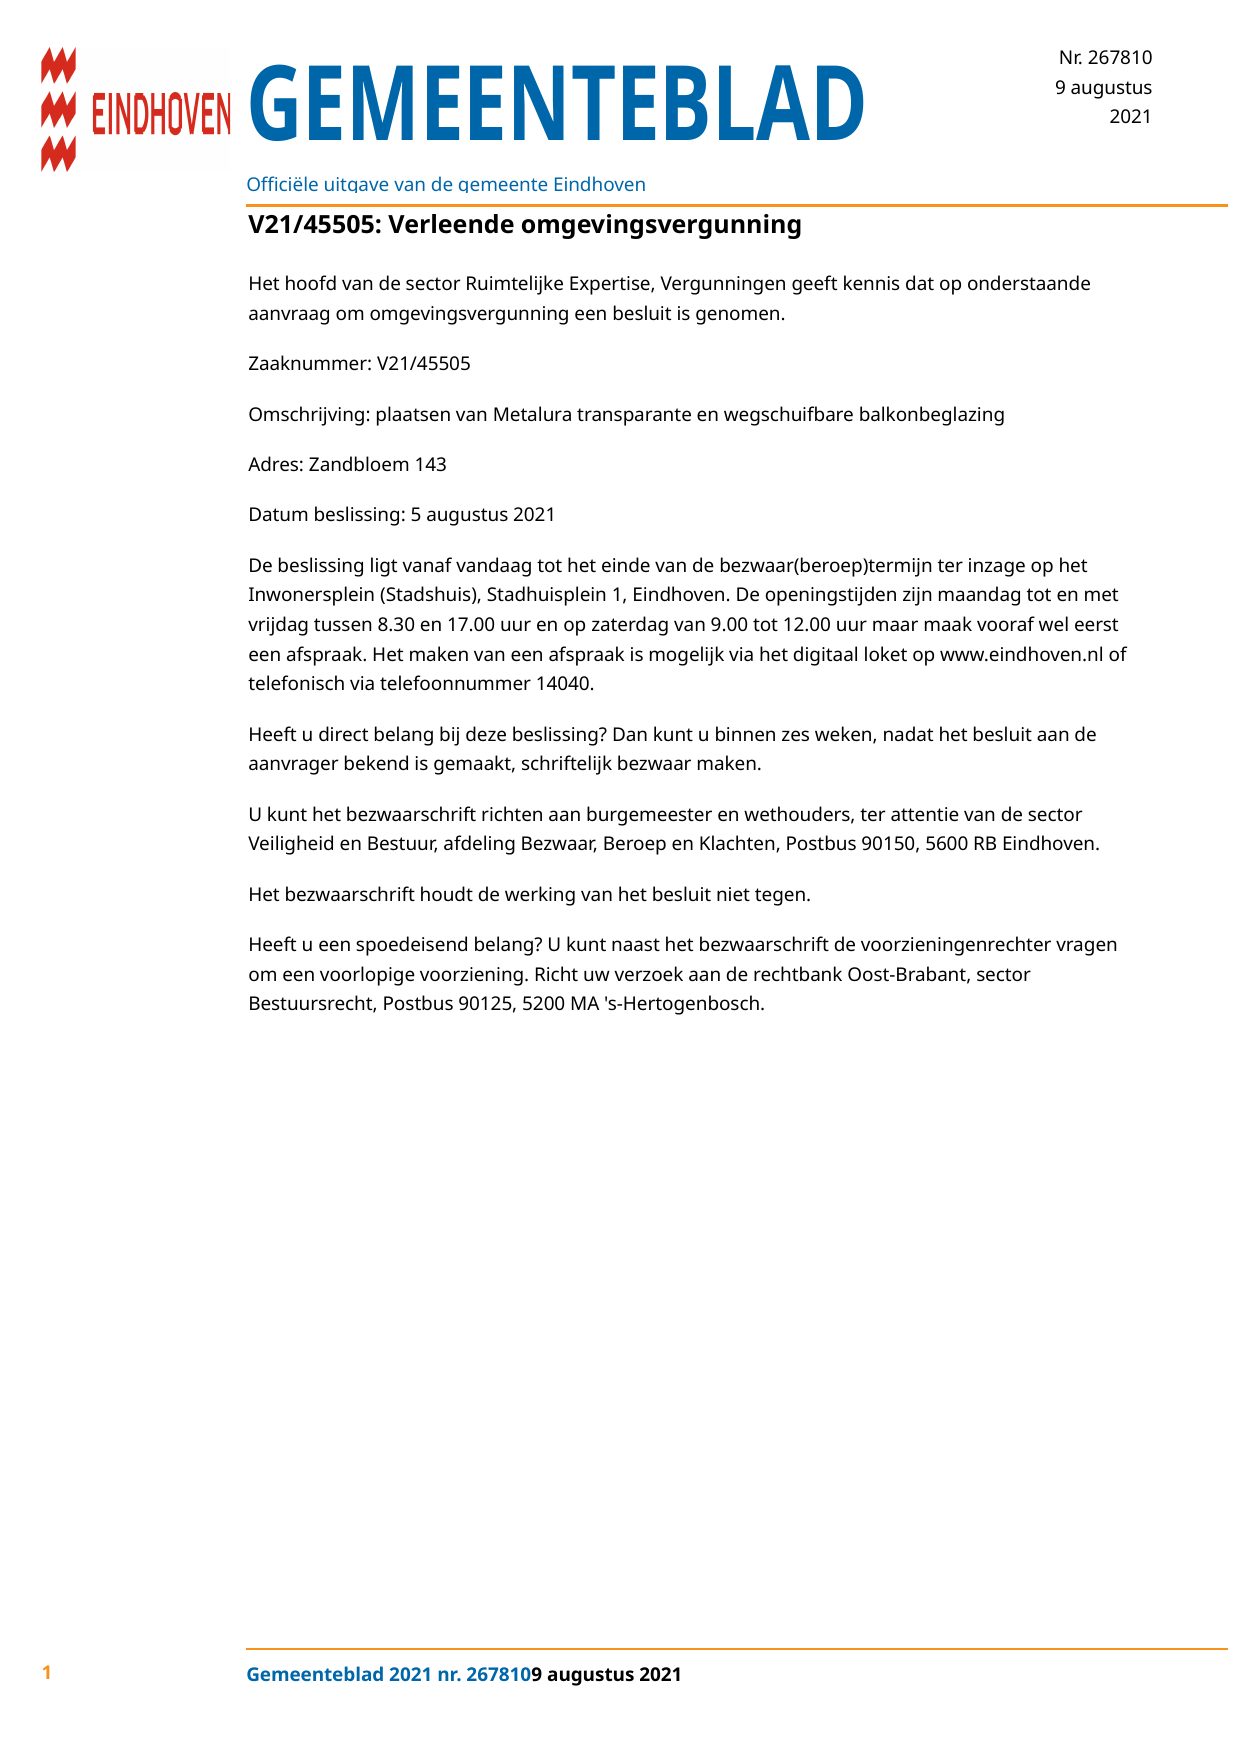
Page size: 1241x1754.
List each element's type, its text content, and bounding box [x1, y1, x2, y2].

text Datum beslissing: 5 augustus 2021 [248, 502, 1152, 527]
text De beslissing ligt vanaf vandaag tot het einde van de bezwaar(beroep)termijn ter inzage op het Inwonersplein (Stadshuis), Stadhuisplein 1, Eindhoven. De openingstijden zijn maandag tot en met vrijdag tussen 8.30 en 17.00 uur en op zaterdag van 9.00 tot 12.00 uur maar maak vooraf wel eerst een afspraak. Het maken van een afspraak is mogelijk via het digitaal loket op www.eindhoven.nl of telefonisch via telefoonnummer 14040. [248, 552, 1152, 696]
text V21/45505: Verleende omgevingsvergunning [248, 207, 1152, 241]
text Het hoofd van de sector Ruimtelijke Expertise, Vergunningen geeft kennis dat op onderstaande aanvraag om omgevingsvergunning een besluit is genomen. [248, 270, 1152, 326]
text Het bezwaarschrift houdt de werking van het besluit niet tegen. [248, 881, 1152, 906]
text Heeft u direct belang bij deze beslissing? Dan kunt u binnen zes weken, nadat het besluit aan de aanvrager bekend is gemaakt, schriftelijk bezwaar maken. [248, 721, 1152, 776]
picture [41, 47, 231, 172]
text Adres: Zandbloem 143 [248, 451, 1152, 477]
text Heeft u een spoedeisend belang? U kunt naast het bezwaarschrift de voorzieningenrechter vragen om een voorlopige voorziening. Richt uw verzoek aan de rechtbank Oost-Brabant, sector Bestuursrecht, Postbus 90125, 5200 MA 's-Hertogenbosch. [248, 931, 1152, 1016]
text Zaaknummer: V21/45505 [248, 350, 1152, 376]
text Omschrijving: plaatsen van Metalura transparante en wegschuifbare balkonbeglazing [248, 401, 1152, 426]
text U kunt het bezwaarschrift richten aan burgemeester en wethouders, ter attentie van de sector Veiligheid en Bestuur, afdeling Bezwaar, Beroep en Klachten, Postbus 90150, 5600 RB Eindhoven. [248, 801, 1152, 856]
